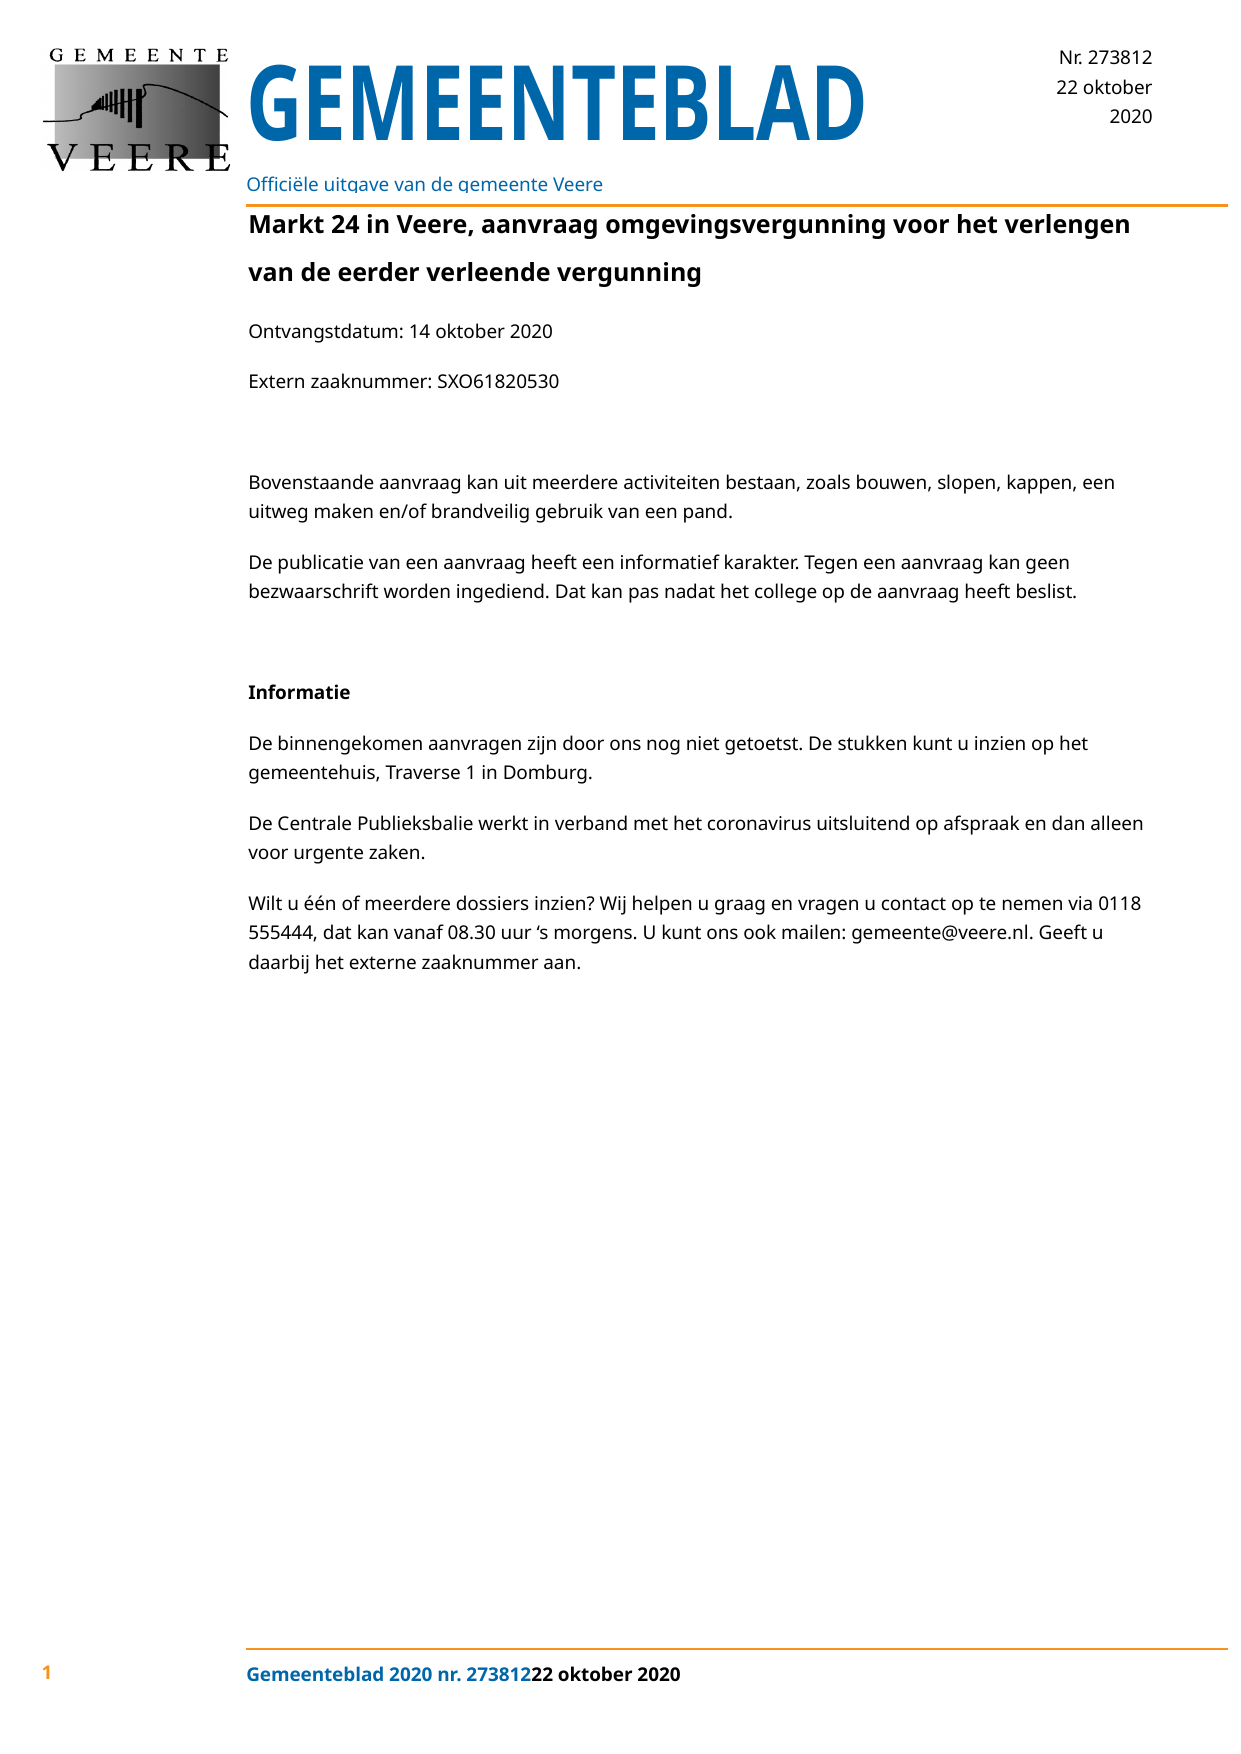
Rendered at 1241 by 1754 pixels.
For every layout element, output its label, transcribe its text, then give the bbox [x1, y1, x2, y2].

text Wilt u één of meerdere dossiers inzien? Wij helpen u graag en vragen u contact op te nemen via 0118 555444, dat kan vanaf 08.30 uur ‘s morgens. U kunt ons ook mailen: gemeente@veere.nl. Geeft u daarbij het externe zaaknummer aan. [248, 890, 1152, 975]
text De publicatie van een aanvraag heeft een informatief karakter. Tegen een aanvraag kan geen bezwaarschrift worden ingediend. Dat kan pas nadat het college op de aanvraag heeft beslist. [248, 549, 1152, 604]
text Extern zaaknummer: SXO61820530 [248, 368, 1152, 394]
text Bovenstaande aanvraag kan uit meerdere activiteiten bestaan, zoals bouwen, slopen, kappen, een uitweg maken en/of brandveilig gebruik van een pand. [248, 469, 1152, 524]
text Informatie [248, 679, 1152, 705]
text De Centrale Publieksbalie werkt in verband met het coronavirus uitsluitend op afspraak en dan alleen voor urgente zaken. [248, 810, 1152, 865]
text De binnengekomen aanvragen zijn door ons nog niet getoetst. De stukken kunt u inzien op het gemeentehuis, Traverse 1 in Domburg. [248, 730, 1152, 785]
picture [41, 47, 231, 172]
text Ontvangstdatum: 14 oktober 2020 [248, 318, 1152, 344]
text Markt 24 in Veere, aanvraag omgevingsvergunning voor het verlengen van de eerder verleende vergunning [248, 207, 1152, 288]
